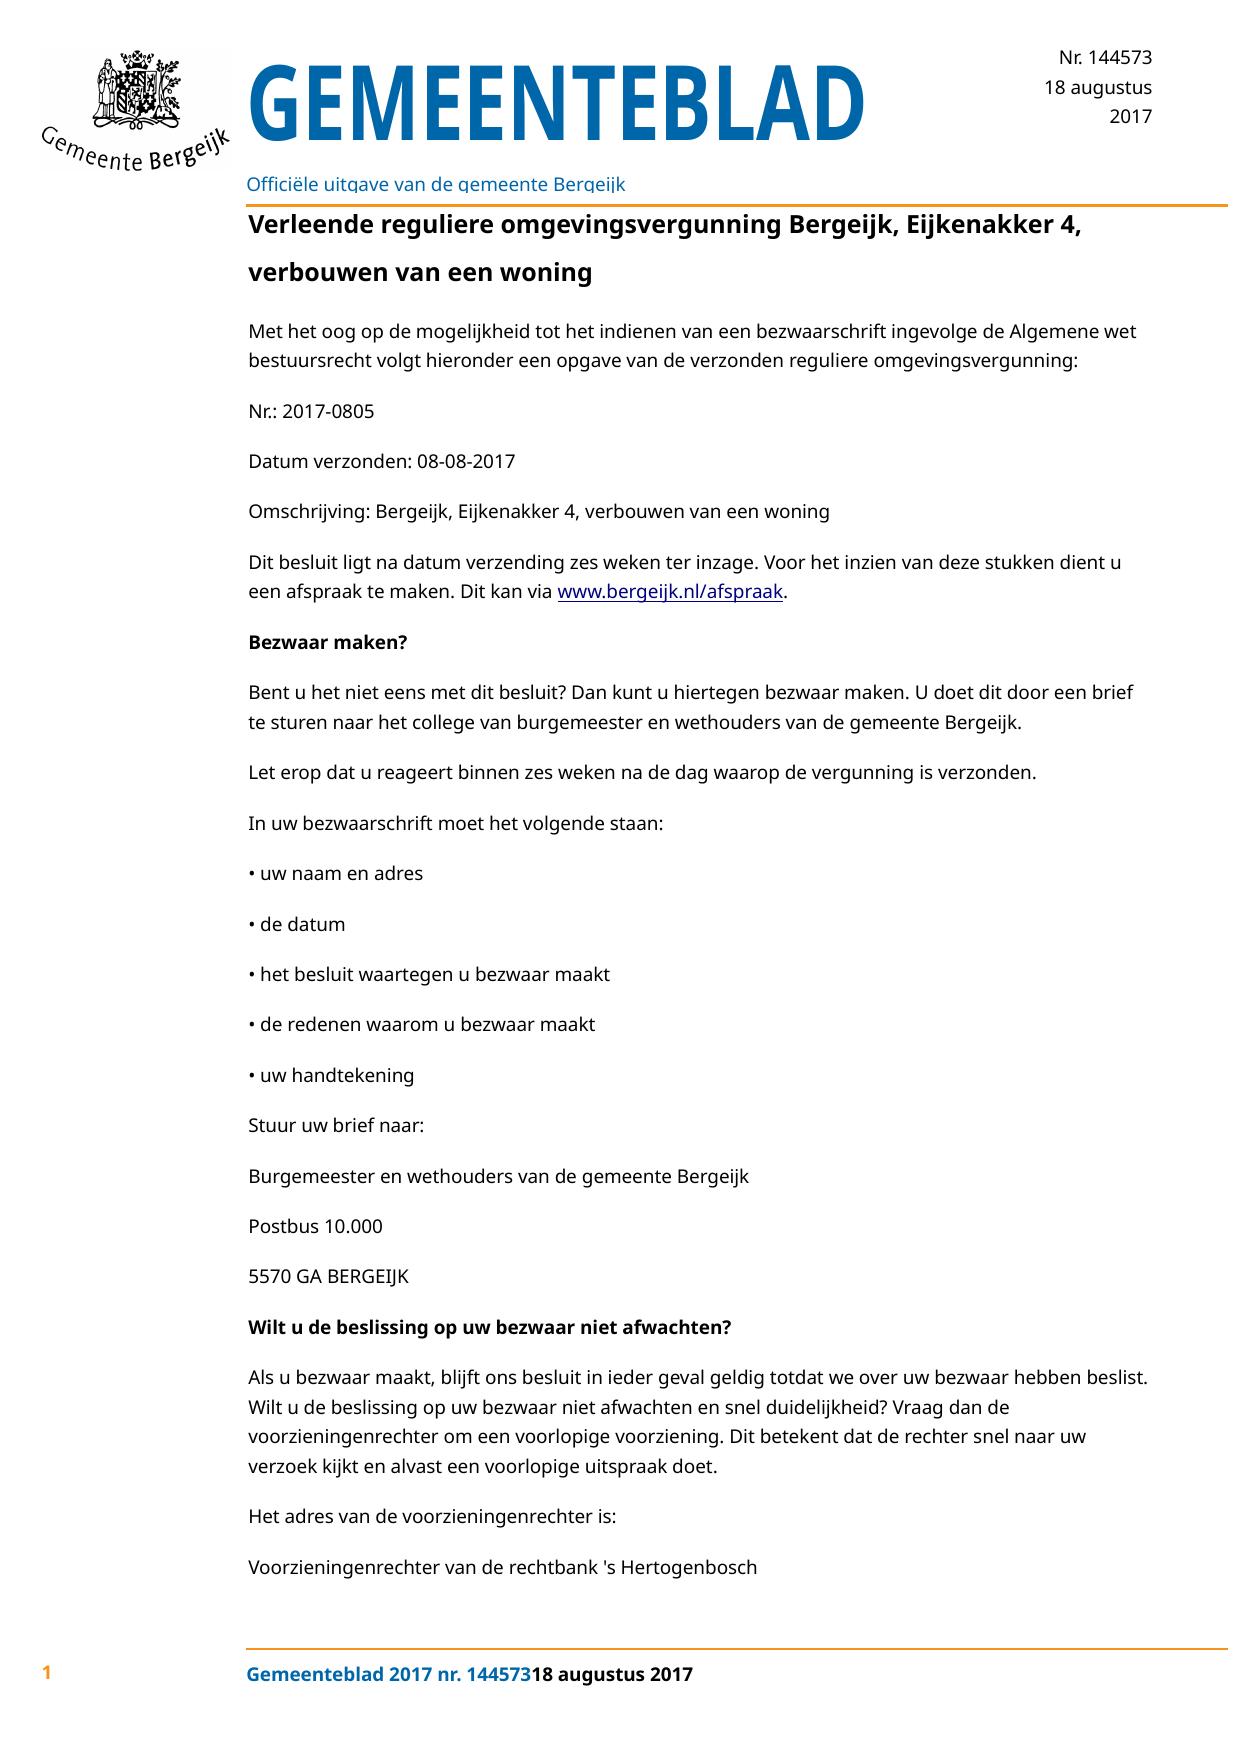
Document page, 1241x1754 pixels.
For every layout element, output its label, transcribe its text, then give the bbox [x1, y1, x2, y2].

text Als u bezwaar maakt, blijft ons besluit in ieder geval geldig totdat we over uw bezwaar hebben beslist. Wilt u de beslissing op uw bezwaar niet afwachten en snel duidelijkheid? Vraag dan de voorzieningenrechter om een voorlopige voorziening. Dit betekent dat de rechter snel naar uw verzoek kijkt en alvast een voorlopige uitspraak doet. [248, 1364, 1152, 1479]
text Verleende reguliere omgevingsvergunning Bergeijk, Eijkenakker 4, verbouwen van een woning [248, 207, 1152, 288]
text Bent u het niet eens met dit besluit? Dan kunt u hiertegen bezwaar maken. U doet dit door een brief te sturen naar het college van burgemeester en wethouders van de gemeente Bergeijk. [248, 679, 1152, 735]
text • de datum [248, 911, 1152, 937]
text • het besluit waartegen u bezwaar maakt [248, 961, 1152, 987]
text Dit besluit ligt na datum verzending zes weken ter inzage. Voor het inzien van deze stukken dient u een afspraak te maken. Dit kan via www.bergeijk.nl/afspraak. [248, 549, 1152, 604]
text Postbus 10.000 [248, 1213, 1152, 1239]
text In uw bezwaarschrift moet het volgende staan: [248, 810, 1152, 836]
text Wilt u de beslissing op uw bezwaar niet afwachten? [248, 1314, 1152, 1340]
text • uw naam en adres [248, 860, 1152, 886]
text Voorzieningenrechter van de rechtbank 's Hertogenbosch [248, 1554, 1152, 1580]
text Datum verzonden: 08-08-2017 [248, 448, 1152, 474]
text Het adres van de voorzieningenrechter is: [248, 1504, 1152, 1529]
text • uw handtekening [248, 1062, 1152, 1088]
text Burgemeester en wethouders van de gemeente Bergeijk [248, 1163, 1152, 1189]
text Let erop dat u reageert binnen zes weken na de dag waarop de vergunning is verzonden. [248, 759, 1152, 785]
text Nr.: 2017-0805 [248, 398, 1152, 424]
text Bezwaar maken? [248, 629, 1152, 655]
text Met het oog op de mogelijkheid tot het indienen van een bezwaarschrift ingevolge de Algemene wet bestuursrecht volgt hieronder een opgave van de verzonden reguliere omgevingsvergunning: [248, 318, 1152, 373]
picture [41, 47, 231, 172]
text • de redenen waarom u bezwaar maakt [248, 1012, 1152, 1037]
text 5570 GA BERGEIJK [248, 1264, 1152, 1289]
text Stuur uw brief naar: [248, 1112, 1152, 1138]
text Omschrijving: Bergeijk, Eijkenakker 4, verbouwen van een woning [248, 499, 1152, 524]
